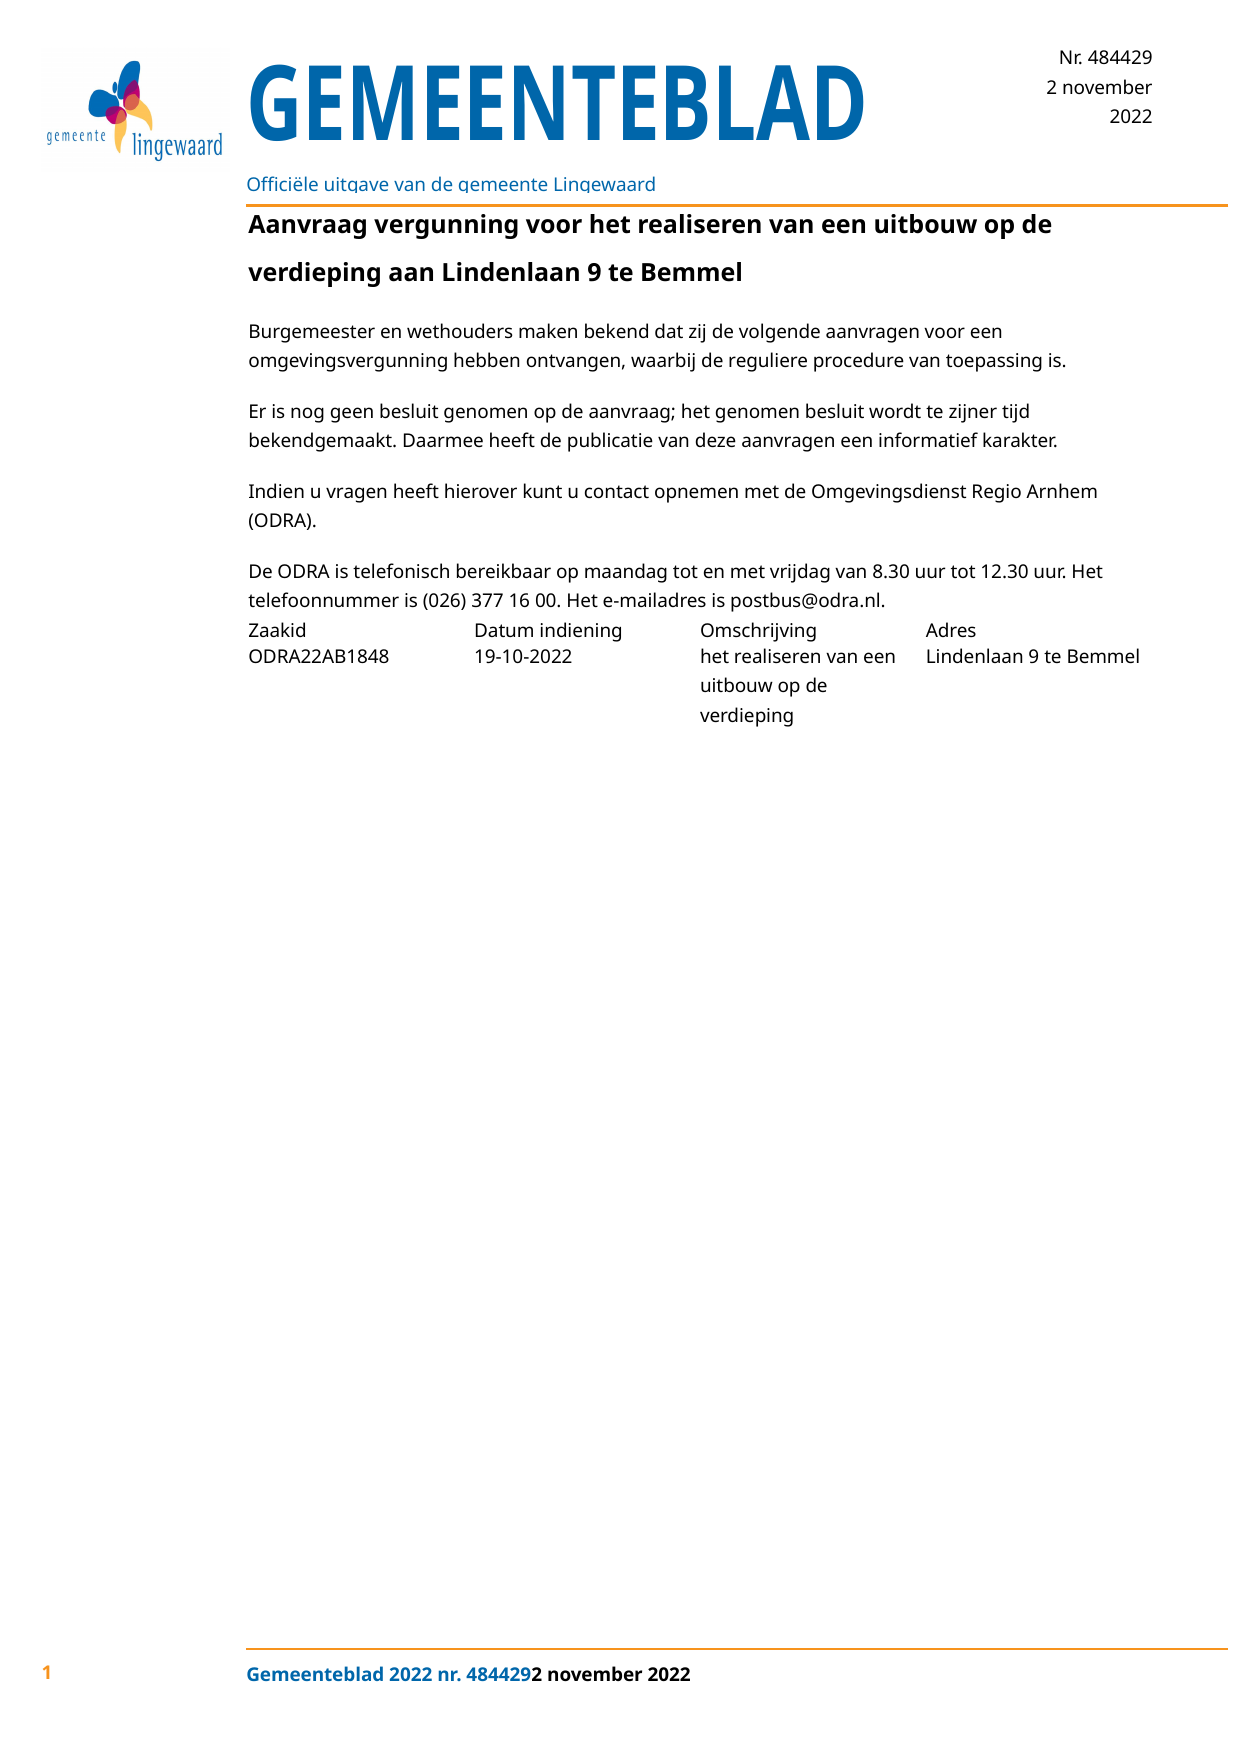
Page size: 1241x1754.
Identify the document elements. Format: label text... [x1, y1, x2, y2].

table_cell ODRA22AB1848 [248, 643, 474, 728]
text Aanvraag vergunning voor het realiseren van een uitbouw op de verdieping aan Lindenlaan 9 te Bemmel [248, 207, 1152, 288]
table_cell 19-10-2022 [474, 643, 700, 728]
text Burgemeester en wethouders maken bekend dat zij de volgende aanvragen voor een omgevingsvergunning hebben ontvangen, waarbij de reguliere procedure van toepassing is. [248, 318, 1152, 373]
table_cell het realiseren van een uitbouw op de verdieping [700, 643, 926, 728]
table_header Omschrijving [700, 617, 926, 643]
table_cell Lindenlaan 9 te Bemmel [926, 643, 1152, 728]
table_header Zaakid [248, 617, 474, 643]
text Indien u vragen heeft hierover kunt u contact opnemen met de Omgevingsdienst Regio Arnhem (ODRA). [248, 478, 1152, 533]
table_header Adres [926, 617, 1152, 643]
text De ODRA is telefonisch bereikbaar op maandag tot en met vrijdag van 8.30 uur tot 12.30 uur. Het telefoonnummer is (026) 377 16 00. Het e-mailadres is postbus@odra.nl. [248, 558, 1152, 613]
picture [41, 47, 231, 172]
table_header Datum indiening [474, 617, 700, 643]
text Er is nog geen besluit genomen op de aanvraag; het genomen besluit wordt te zijner tijd bekendgemaakt. Daarmee heeft de publicatie van deze aanvragen een informatief karakter. [248, 398, 1152, 453]
